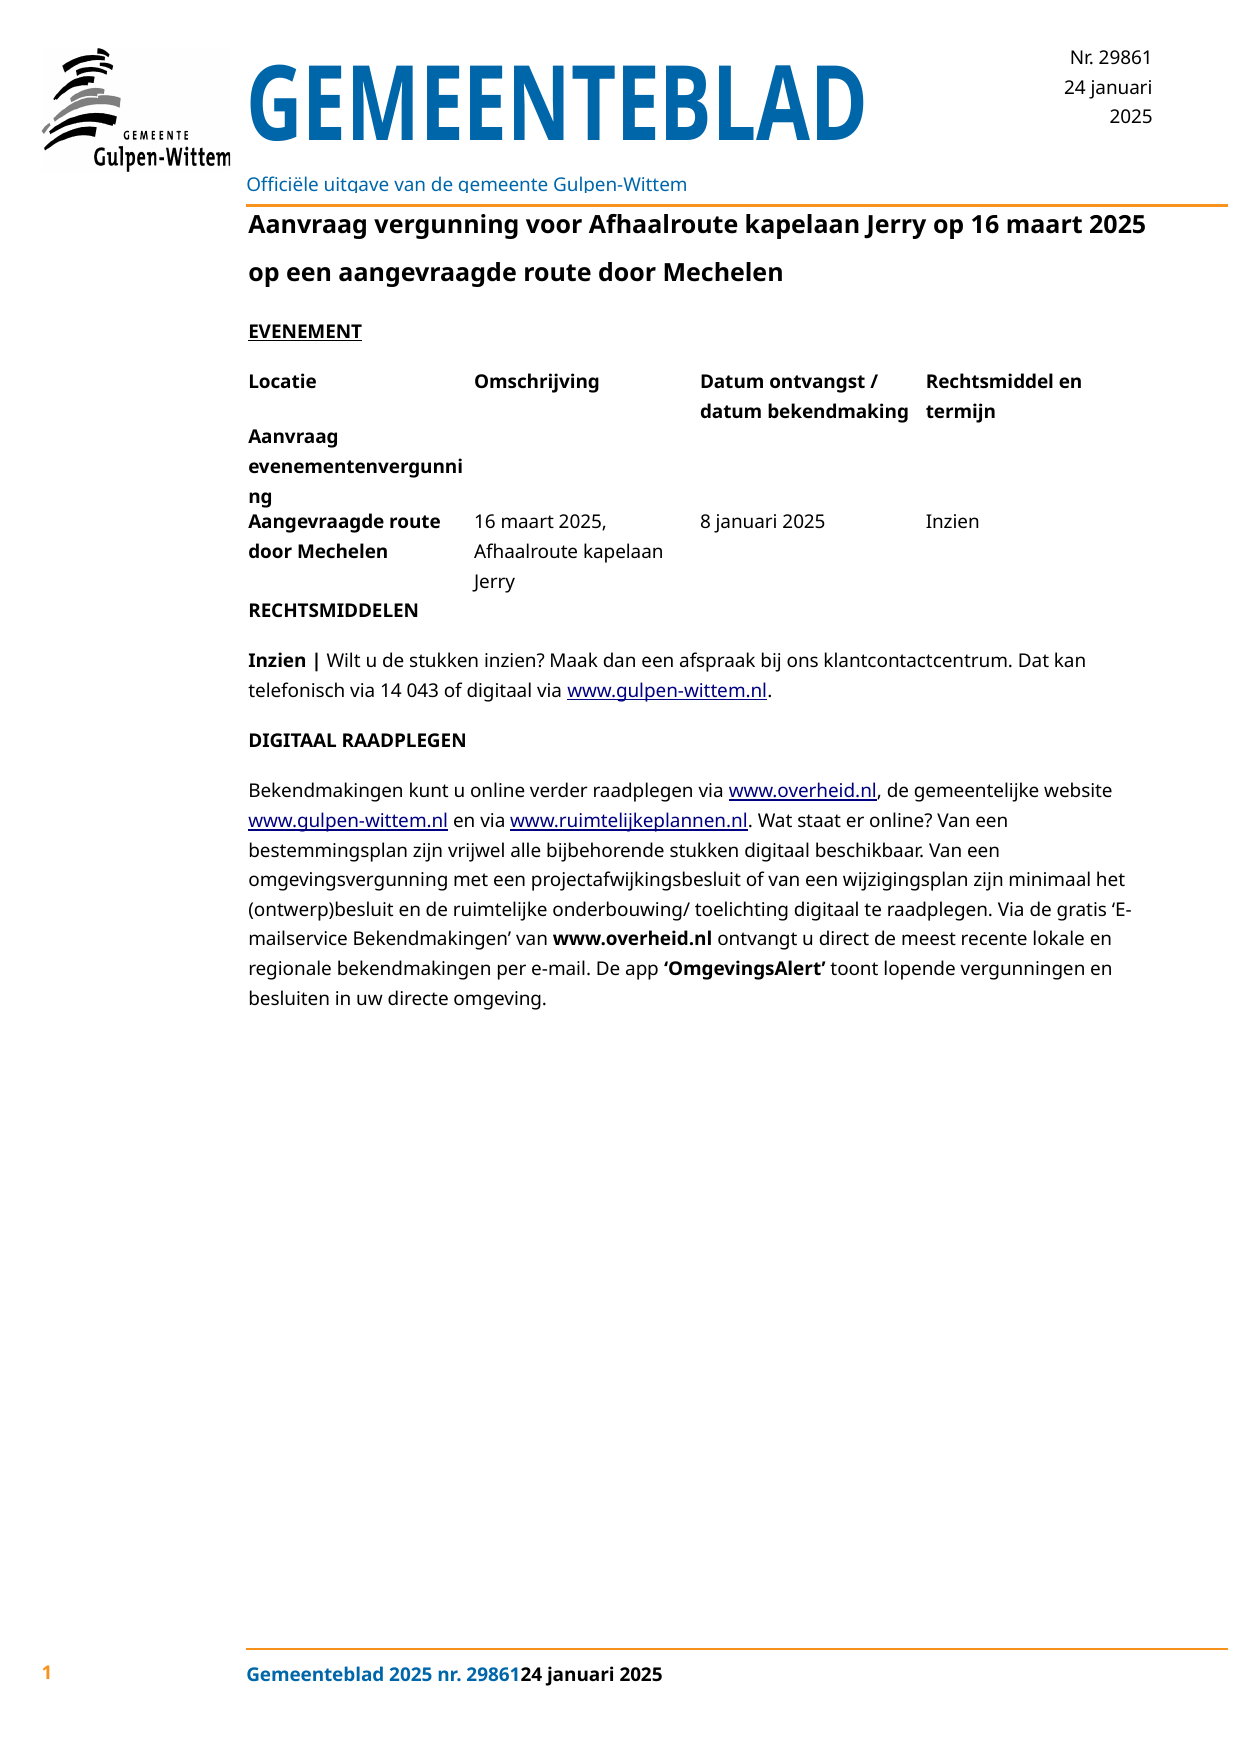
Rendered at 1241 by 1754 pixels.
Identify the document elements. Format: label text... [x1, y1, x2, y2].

table_cell Aanvraag evenementenvergunning [248, 424, 474, 509]
text DIGITAAL RAADPLEGEN [248, 727, 1152, 753]
table_header Datum ontvangst / datum bekendmaking [700, 369, 926, 424]
table_cell Aangevraagde route door Mechelen [248, 509, 474, 593]
table_cell 16 maart 2025, Afhaalroute kapelaan Jerry [474, 509, 700, 593]
table_cell [474, 424, 700, 509]
table_header Rechtsmiddel en termijn [926, 369, 1152, 424]
table_cell [700, 424, 926, 509]
text RECHTSMIDDELEN [248, 597, 1152, 622]
table_header Omschrijving [474, 369, 700, 424]
picture [41, 47, 231, 172]
text Inzien | Wilt u de stukken inzien? Maak dan een afspraak bij ons klantcontactcentrum. Dat kan telefonisch via 14 043 of digitaal via www.gulpen-wittem.nl. [248, 647, 1152, 702]
table_header Locatie [248, 369, 474, 424]
table_cell Inzien [926, 509, 1152, 593]
text Bekendmakingen kunt u online verder raadplegen via www.overheid.nl, de gemeentelijke website www.gulpen-wittem.nl en via www.ruimtelijkeplannen.nl. Wat staat er online? Van een bestemmingsplan zijn vrijwel alle bijbehorende stukken digitaal beschikbaar. Van een omgevingsvergunning met een projectafwijkingsbesluit of van een wijzigingsplan zijn minimaal het (ontwerp)besluit en de ruimtelijke onderbouwing/ toelichting digitaal te raadplegen. Via de gratis ‘E-mailservice Bekendmakingen’ van www.overheid.nl ontvangt u direct de meest recente lokale en regionale bekendmakingen per e-mail. De app ‘OmgevingsAlert’ toont lopende vergunningen en besluiten in uw directe omgeving. [248, 778, 1152, 1010]
table_cell [926, 424, 1152, 509]
text EVENEMENT [248, 318, 1152, 344]
table_cell 8 januari 2025 [700, 509, 926, 593]
text Aanvraag vergunning voor Afhaalroute kapelaan Jerry op 16 maart 2025 op een aangevraagde route door Mechelen [248, 207, 1152, 288]
